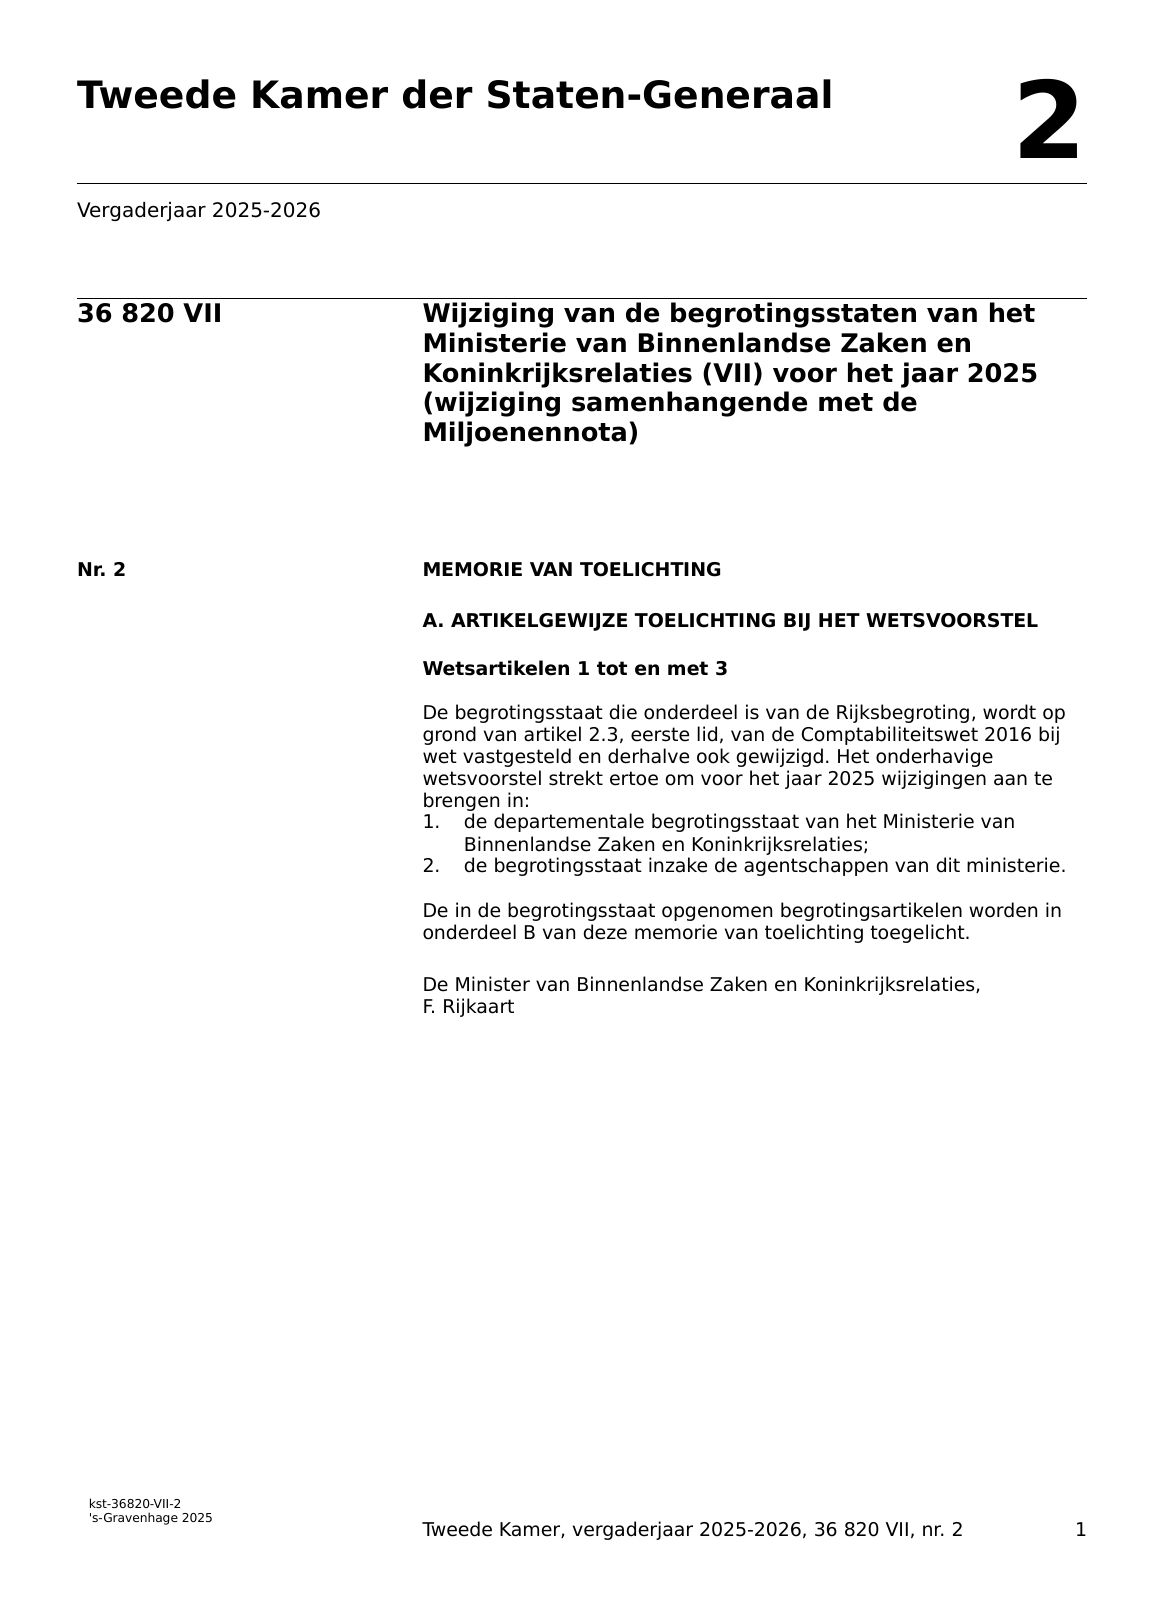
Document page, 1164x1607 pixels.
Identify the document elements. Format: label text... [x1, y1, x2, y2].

text De Minister van Binnenlandse Zaken en Koninkrijksrelaties, F. Rijkaart [422, 973, 1087, 1017]
text De begrotingsstaat die onderdeel is van de Rijksbegroting, wordt op grond van artikel 2.3, eerste lid, van de Comptabiliteitswet 2016 bij wet vastgesteld en derhalve ook gewijzigd. Het onderhavige wetsvoorstel strekt ertoe om voor het jaar 2025 wijzigingen aan te brengen in: [422, 702, 1087, 811]
text 's-Gravenhage 2025 [88, 1511, 323, 1525]
subtitle Wetsartikelen 1 tot en met 3 [422, 657, 1087, 679]
table_cell Vergaderjaar 2025-2026 [77, 184, 1087, 298]
subtitle Nr. 2 MEMORIE VAN TOELICHTING [77, 558, 1087, 580]
text 1. de departementale begrotingsstaat van het Ministerie van Binnenlandse Zaken en Koninkrijksrelaties; [422, 811, 1087, 855]
text De in de begrotingsstaat opgenomen begrotingsartikelen worden in onderdeel B van deze memorie van toelichting toegelicht. [422, 899, 1087, 943]
subtitle A. ARTIKELGEWIJZE TOELICHTING BIJ HET WETSVOORSTEL [422, 610, 1087, 632]
table_header Tweede Kamer der Staten-Generaal [77, 59, 886, 183]
subtitle 36 820 VII Wijziging van de begrotingsstaten van het Ministerie van Binnenlandse Zaken en Koninkrijksrelaties (VII) voor het jaar 2025 (wijziging samenhangende met de Miljoenennota) [77, 299, 1087, 447]
text kst-36820-VII-2 [88, 1497, 323, 1511]
table_header 2 [886, 59, 1087, 183]
text 2. de begrotingsstaat inzake de agentschappen van dit ministerie. [422, 855, 1087, 877]
